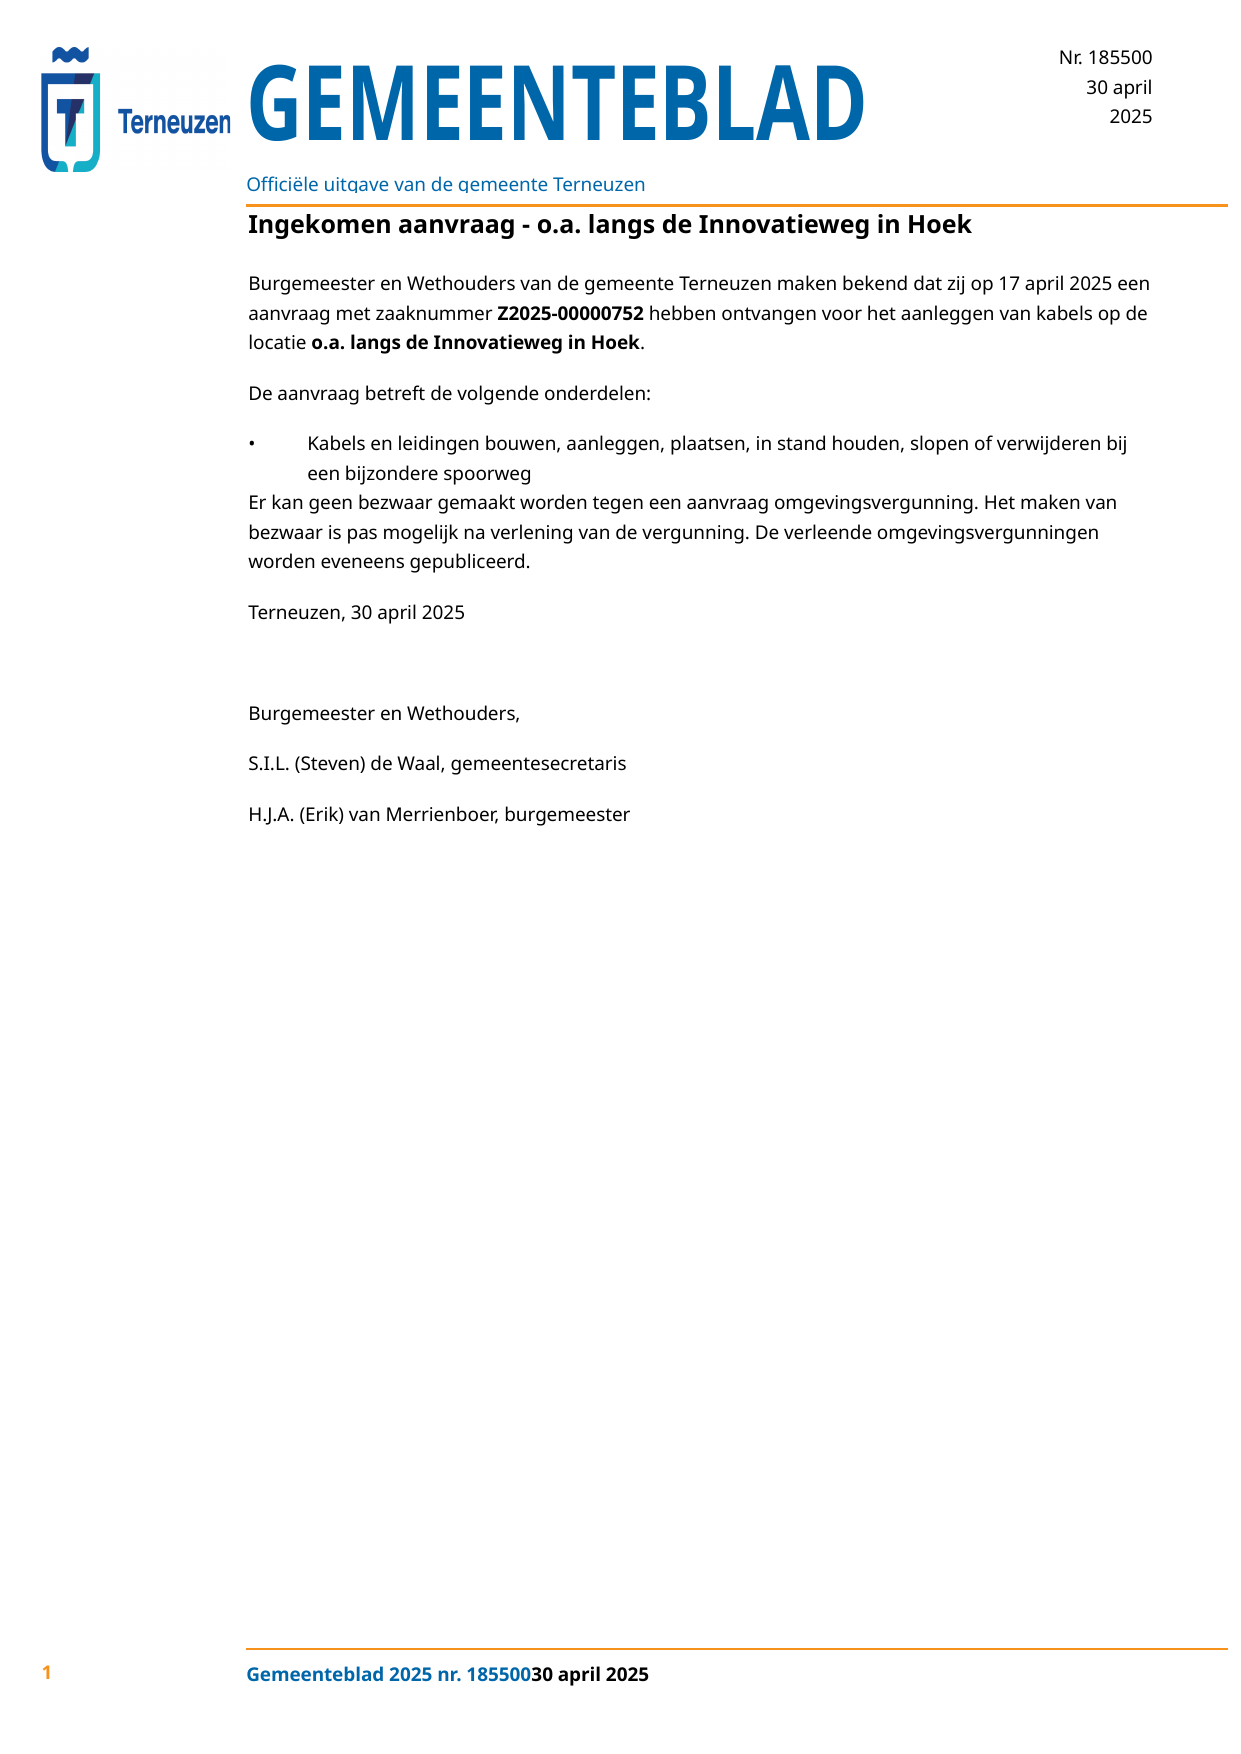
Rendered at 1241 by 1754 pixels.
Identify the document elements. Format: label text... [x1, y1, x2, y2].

text Burgemeester en Wethouders, [248, 700, 1152, 726]
text H.J.A. (Erik) van Merrienboer, burgemeester [248, 801, 1152, 826]
text Terneuzen, 30 april 2025 [248, 599, 1152, 625]
text De aanvraag betreft de volgende onderdelen: [248, 380, 1152, 406]
list Kabels en leidingen bouwen, aanleggen, plaatsen, in stand houden, slopen of verwijderen bij een bijzondere spoorweg [248, 430, 1152, 486]
text Er kan geen bezwaar gemaakt worden tegen een aanvraag omgevingsvergunning. Het maken van bezwaar is pas mogelijk na verlening van de vergunning. De verleende omgevingsvergunningen worden eveneens gepubliceerd. [248, 489, 1152, 574]
text S.I.L. (Steven) de Waal, gemeentesecretaris [248, 750, 1152, 776]
text Ingekomen aanvraag - o.a. langs de Innovatieweg in Hoek [248, 207, 1152, 241]
picture [41, 47, 231, 172]
text Burgemeester en Wethouders van de gemeente Terneuzen maken bekend dat zij op 17 april 2025 een aanvraag met zaaknummer Z2025-00000752 hebben ontvangen voor het aanleggen van kabels op de locatie o.a. langs de Innovatieweg in Hoek. [248, 270, 1152, 355]
